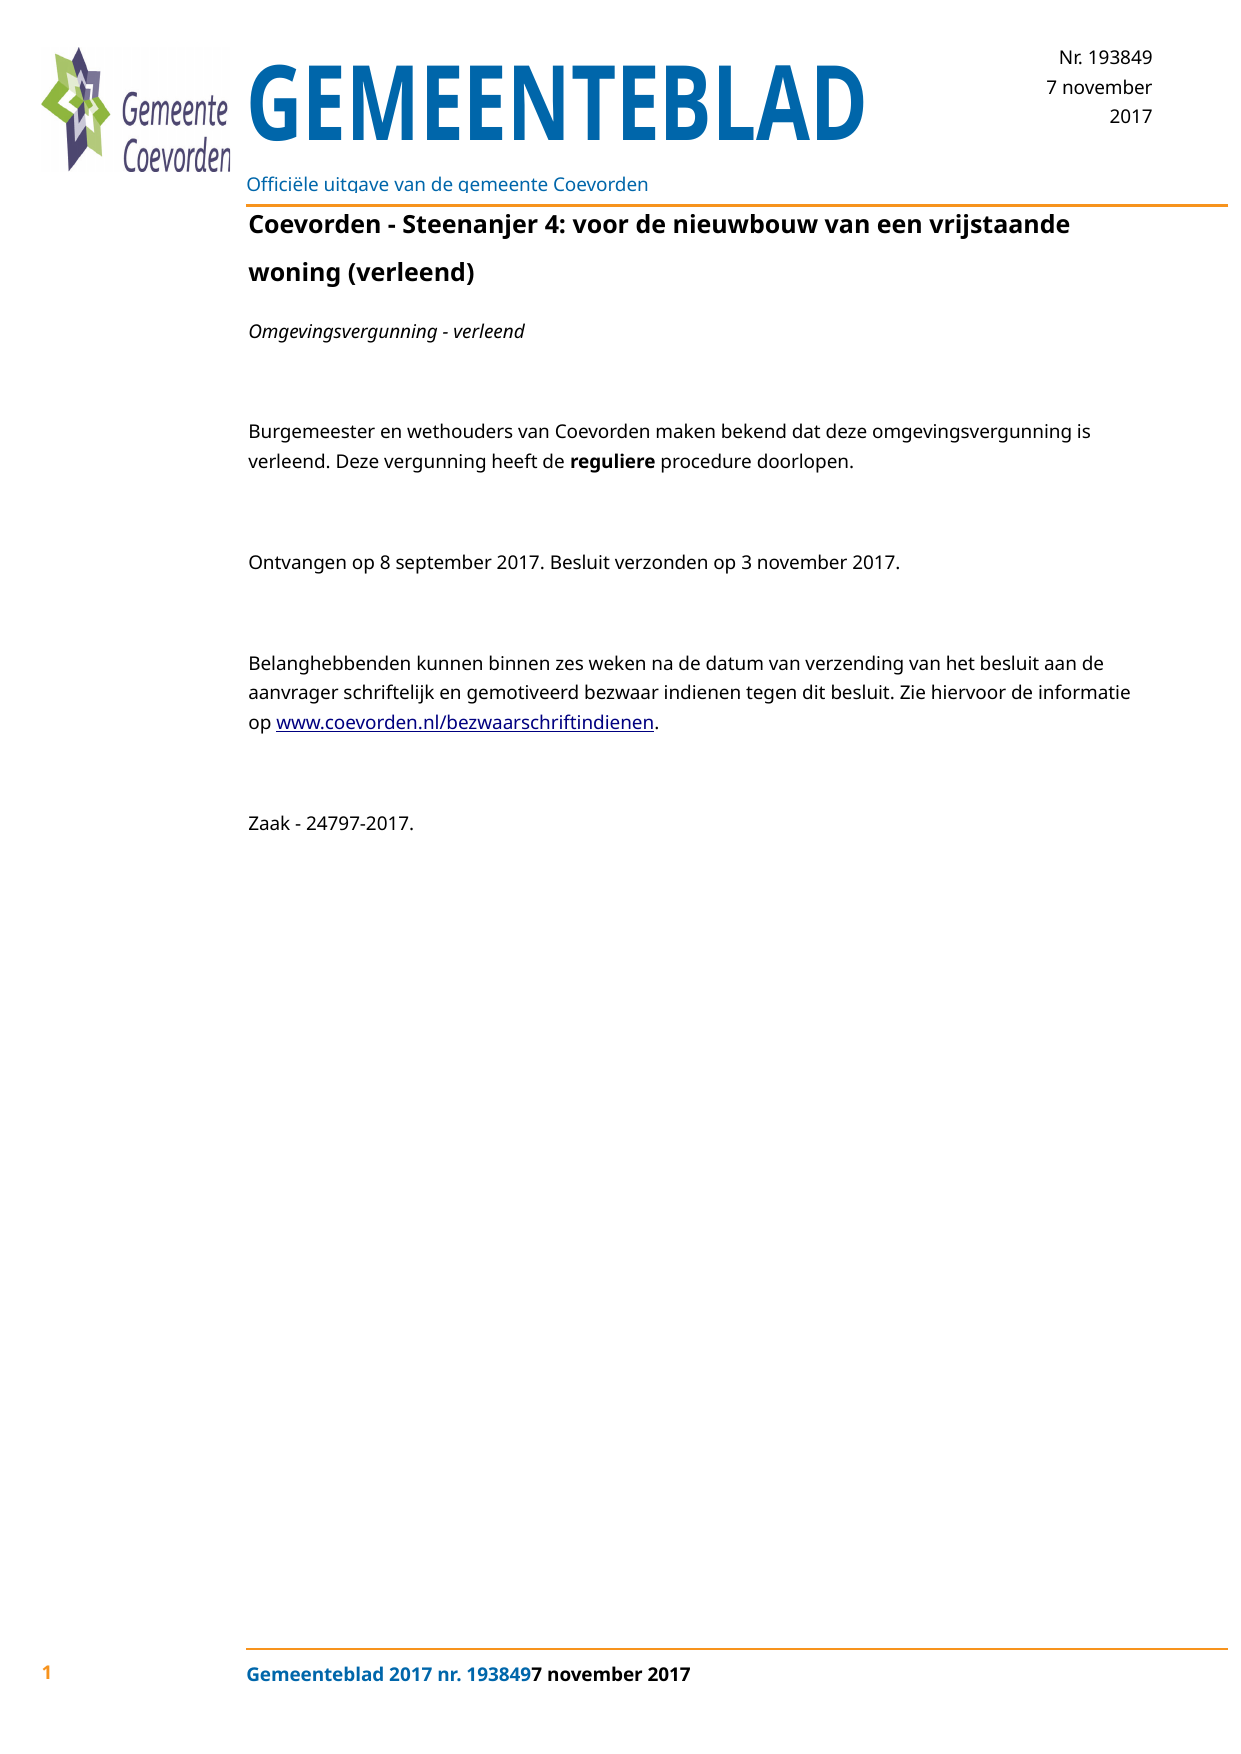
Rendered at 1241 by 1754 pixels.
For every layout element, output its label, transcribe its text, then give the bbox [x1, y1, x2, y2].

text Burgemeester en wethouders van Coevorden maken bekend dat deze omgevingsvergunning is verleend. Deze vergunning heeft de reguliere procedure doorlopen. [248, 419, 1152, 474]
picture [41, 47, 231, 172]
text Zaak - 24797-2017. [248, 810, 1152, 836]
text Omgevingsvergunning - verleend [248, 318, 1152, 344]
text Ontvangen op 8 september 2017. Besluit verzonden op 3 november 2017. [248, 549, 1152, 575]
text Coevorden - Steenanjer 4: voor de nieuwbouw van een vrijstaande woning (verleend) [248, 207, 1152, 288]
text Belanghebbenden kunnen binnen zes weken na de datum van verzending van het besluit aan de aanvrager schriftelijk en gemotiveerd bezwaar indienen tegen dit besluit. Zie hiervoor de informatie op www.coevorden.nl/bezwaarschriftindienen. [248, 650, 1152, 735]
